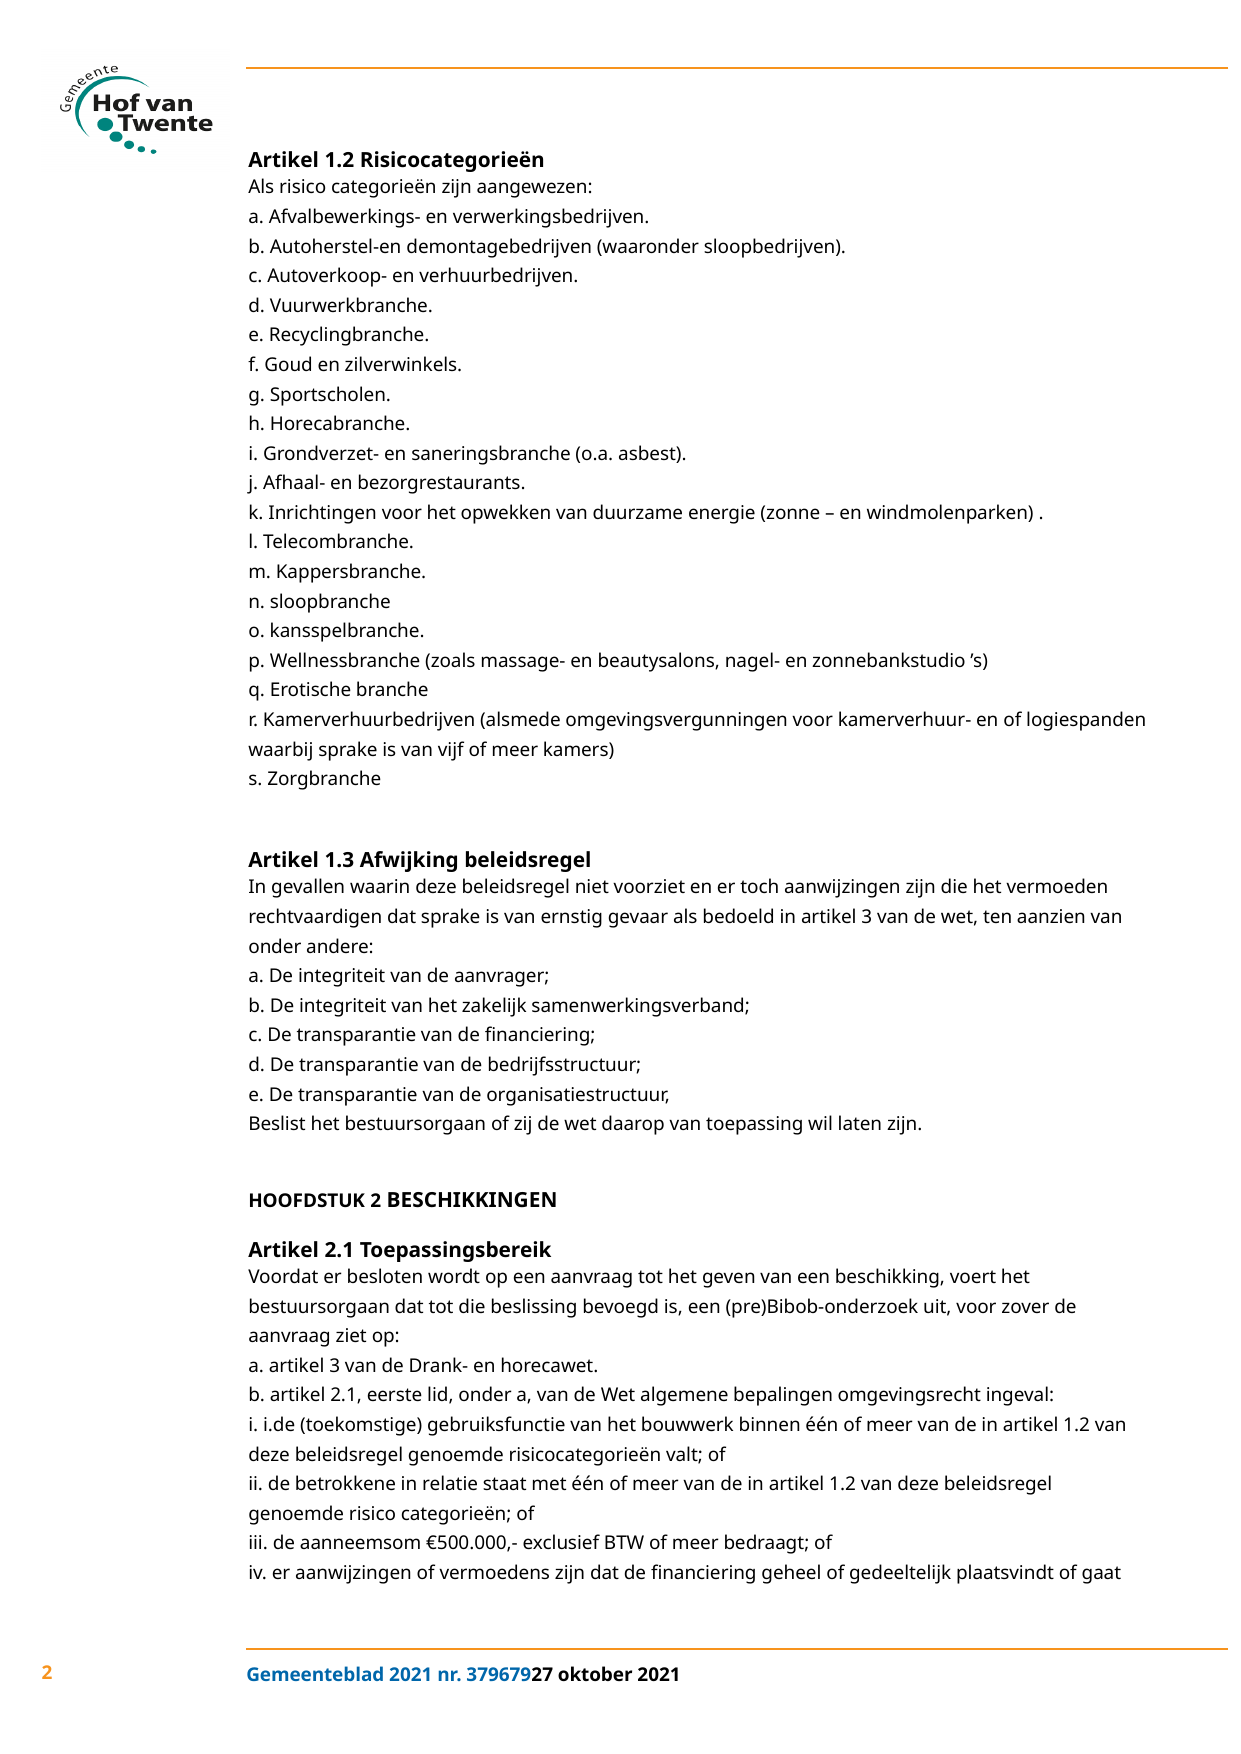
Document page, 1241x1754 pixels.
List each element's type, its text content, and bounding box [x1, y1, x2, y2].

text p. Wellnessbranche (zoals massage- en beautysalons, nagel- en zonnebankstudio ’s) [248, 647, 1152, 673]
text q. Erotische branche [248, 677, 1152, 702]
text c. Autoverkoop- en verhuurbedrijven. [248, 262, 1152, 288]
text Beslist het bestuursorgaan of zij de wet daarop van toepassing wil laten zijn. [248, 1110, 1152, 1136]
text l. Telecombranche. [248, 529, 1152, 554]
text r. Kamerverhuurbedrijven (alsmede omgevingsvergunningen voor kamerverhuur- en of logiespanden waarbij sprake is van vijf of meer kamers) [248, 706, 1152, 761]
text k. Inrichtingen voor het opwekken van duurzame energie (zonne – en windmolenparken) . [248, 499, 1152, 525]
text i. Grondverzet- en saneringsbranche (o.a. asbest). [248, 440, 1152, 466]
text a. Afvalbewerkings- en verwerkingsbedrijven. [248, 203, 1152, 229]
text s. Zorgbranche [248, 765, 1152, 791]
text e. De transparantie van de organisatiestructuur, [248, 1081, 1152, 1107]
text o. kansspelbranche. [248, 617, 1152, 643]
text i. i.de (toekomstige) gebruiksfunctie van het bouwwerk binnen één of meer van de in artikel 1.2 van deze beleidsregel genoemde risicocategorieën valt; of [248, 1411, 1152, 1467]
text b. De integriteit van het zakelijk samenwerkingsverband; [248, 992, 1152, 1018]
text iii. de aanneemsom €500.000,- exclusief BTW of meer bedraagt; of [248, 1529, 1152, 1555]
text e. Recyclingbranche. [248, 322, 1152, 347]
text a. De integriteit van de aanvrager; [248, 962, 1152, 988]
text In gevallen waarin deze beleidsregel niet voorziet en er toch aanwijzingen zijn die het vermoeden rechtvaardigen dat sprake is van ernstig gevaar als bedoeld in artikel 3 van de wet, ten aanzien van onder andere: [248, 874, 1152, 959]
picture [41, 47, 231, 172]
text m. Kappersbranche. [248, 558, 1152, 584]
text b. artikel 2.1, eerste lid, onder a, van de Wet algemene bepalingen omgevingsrecht ingeval: [248, 1382, 1152, 1407]
text iv. er aanwijzingen of vermoedens zijn dat de financiering geheel of gedeeltelijk plaatsvindt of gaat [248, 1559, 1152, 1585]
text Artikel 2.1 Toepassingsbereik [248, 1235, 1152, 1263]
text Als risico categorieën zijn aangewezen: [248, 174, 1152, 199]
text n. sloopbranche [248, 588, 1152, 613]
text b. Autoherstel-en demontagebedrijven (waaronder sloopbedrijven). [248, 233, 1152, 258]
text ii. de betrokkene in relatie staat met één of meer van de in artikel 1.2 van deze beleidsregel genoemde risico categorieën; of [248, 1470, 1152, 1526]
text d. De transparantie van de bedrijfsstructuur; [248, 1051, 1152, 1077]
text h. Horecabranche. [248, 410, 1152, 436]
text c. De transparantie van de financiering; [248, 1022, 1152, 1047]
text d. Vuurwerkbranche. [248, 292, 1152, 318]
text Voordat er besloten wordt op een aanvraag tot het geven van een beschikking, voert het bestuursorgaan dat tot die beslissing bevoegd is, een (pre)Bibob-onderzoek uit, voor zover de aanvraag ziet op: [248, 1263, 1152, 1348]
text a. artikel 3 van de Drank- en horecawet. [248, 1352, 1152, 1378]
text g. Sportscholen. [248, 381, 1152, 406]
text f. Goud en zilverwinkels. [248, 351, 1152, 377]
text Artikel 1.2 Risicocategorieën [248, 145, 1152, 174]
text Artikel 1.3 Afwijking beleidsregel [248, 845, 1152, 874]
text j. Afhaal- en bezorgrestaurants. [248, 469, 1152, 495]
text HOOFDSTUK 2 BESCHIKKINGEN [248, 1186, 1152, 1214]
